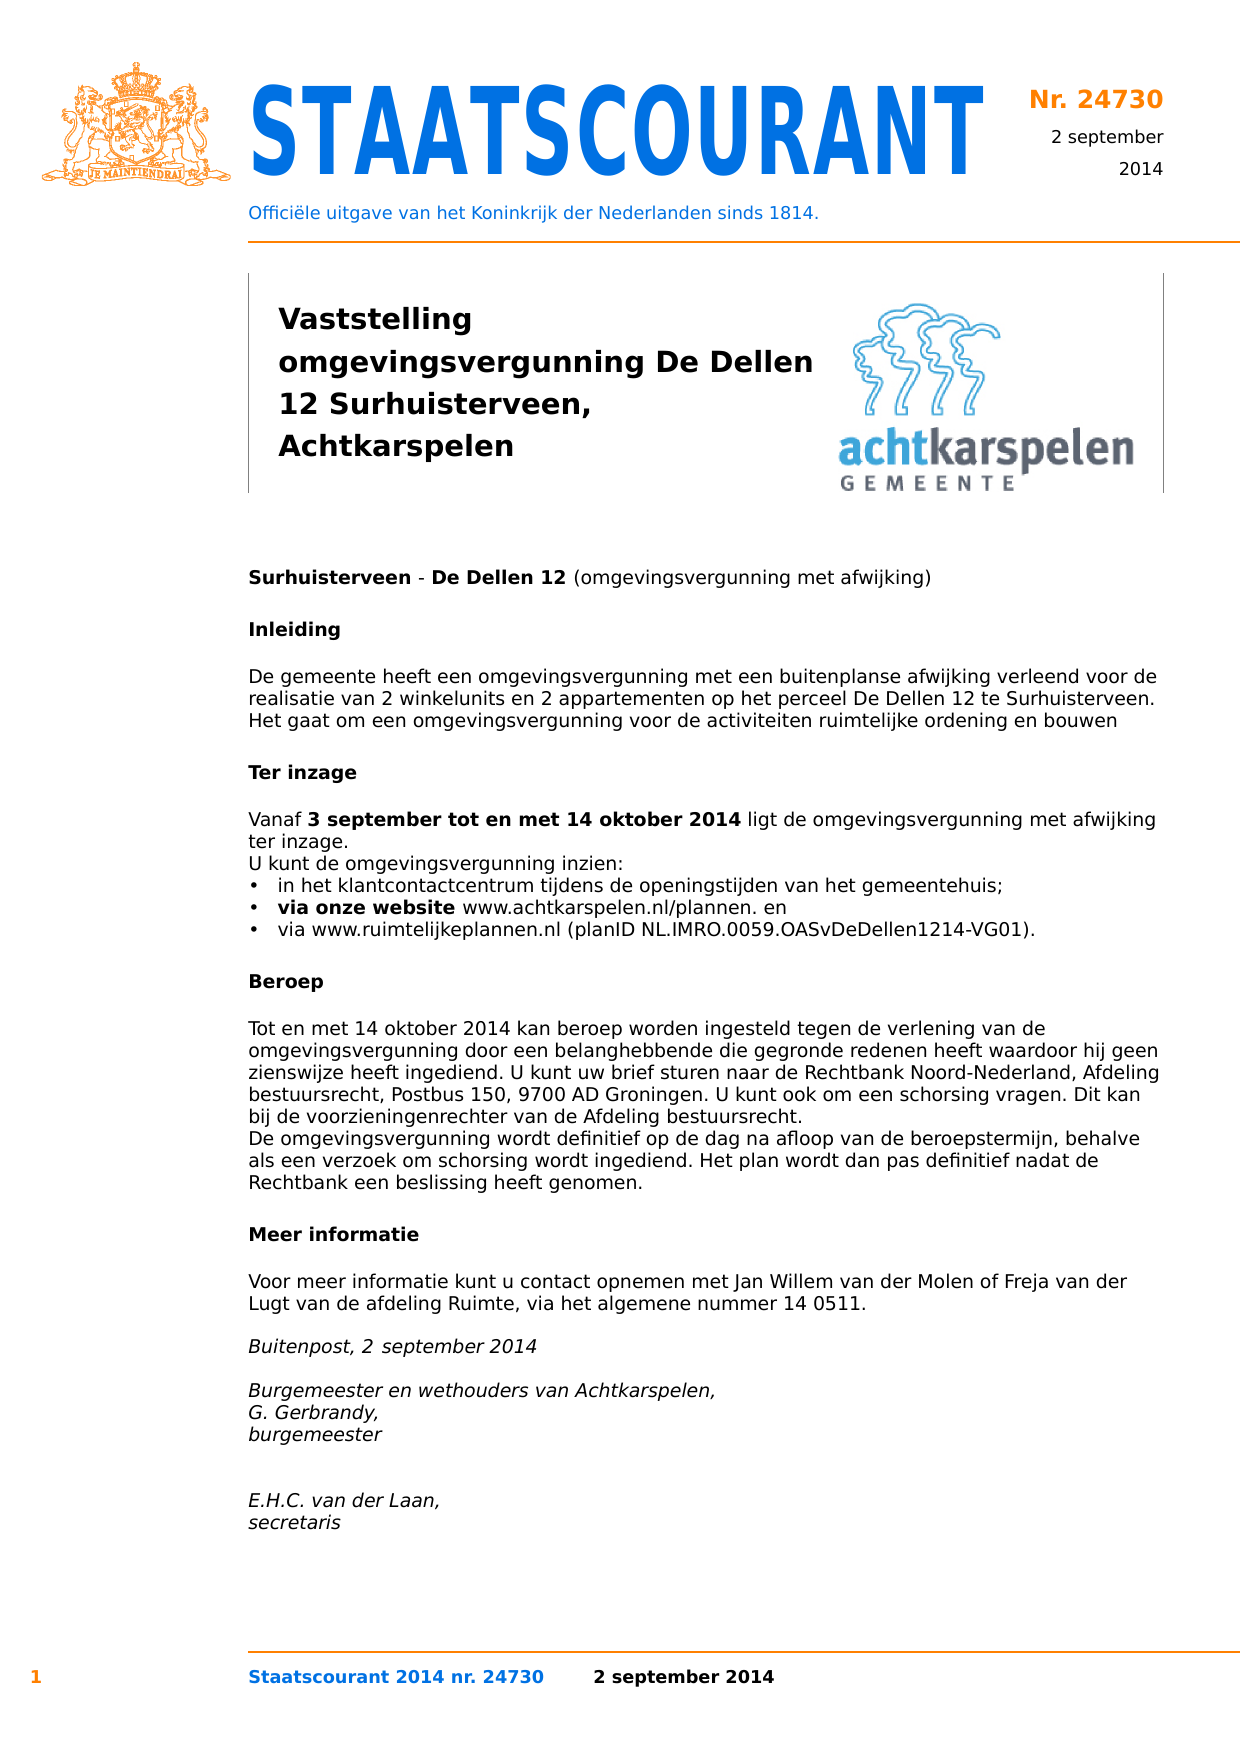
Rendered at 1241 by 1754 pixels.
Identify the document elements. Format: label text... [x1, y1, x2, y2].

table_header STAATSCOURANT [248, 62, 998, 203]
table_header [25, 62, 248, 241]
picture [838, 302, 1134, 492]
text De omgevingsvergunning wordt definitief op de dag na afloop van de beroepstermijn, behalve als een verzoek om schorsing wordt ingediend. Het plan wordt dan pas definitief nadat de Rechtbank een beslissing heeft genomen. [248, 1128, 1163, 1194]
text • via www.ruimtelijkeplannen.nl (planID NL.IMRO.0059.OASvDeDellen1214-VG01). [248, 919, 1163, 941]
text Tot en met 14 oktober 2014 kan beroep worden ingesteld tegen de verlening van de omgevingsvergunning door een belanghebbende die gegronde redenen heeft waardoor hij geen zienswijze heeft ingediend. U kunt uw brief sturen naar de Rechtbank Noord-Nederland, Afdeling bestuursrecht, Postbus 150, 9700 AD Groningen. U kunt ook om een schorsing vragen. Dit kan bij de voorzieningenrechter van de Afdeling bestuursrecht. [248, 1018, 1163, 1128]
text U kunt de omgevingsvergunning inzien: [248, 853, 1163, 875]
text Burgemeester en wethouders van Achtkarspelen, G. Gerbrandy, burgemeester [248, 1380, 1163, 1446]
subtitle Inleiding [248, 619, 1163, 641]
subtitle Beroep [248, 971, 1163, 993]
text Surhuisterveen - De Dellen 12 (omgevingsvergunning met afwijking) [248, 567, 1163, 589]
text • in het klantcontactcentrum tijdens de openingstijden van het gemeentehuis; [248, 875, 1163, 897]
text E.H.C. van der Laan, secretaris [248, 1468, 1163, 1534]
text Buitenpost, 2 september 2014 [248, 1336, 1163, 1358]
picture [41, 62, 231, 186]
subtitle Vaststelling omgevingsvergunning De Dellen 12 Surhuisterveen, Achtkarspelen [249, 273, 1163, 493]
table_cell Officiële uitgave van het Koninkrijk der Nederlanden sinds 1814. [248, 203, 1240, 241]
text • via onze website www.achtkarspelen.nl/plannen. en [248, 897, 1163, 919]
table_cell 2 september [998, 121, 1240, 153]
table_header Nr. 24730 [998, 62, 1240, 121]
table_cell 2014 [998, 153, 1240, 203]
text Vanaf 3 september tot en met 14 oktober 2014 ligt de omgevingsvergunning met afwijking ter inzage. [248, 809, 1163, 853]
subtitle Ter inzage [248, 762, 1163, 784]
subtitle Meer informatie [248, 1224, 1163, 1246]
text Voor meer informatie kunt u contact opnemen met Jan Willem van der Molen of Freja van der Lugt van de afdeling Ruimte, via het algemene nummer 14 0511. [248, 1271, 1163, 1314]
text De gemeente heeft een omgevingsvergunning met een buitenplanse afwijking verleend voor de realisatie van 2 winkelunits en 2 appartementen op het perceel De Dellen 12 te Surhuisterveen. Het gaat om een omgevingsvergunning voor de activiteiten ruimtelijke ordening en bouwen [248, 666, 1163, 732]
